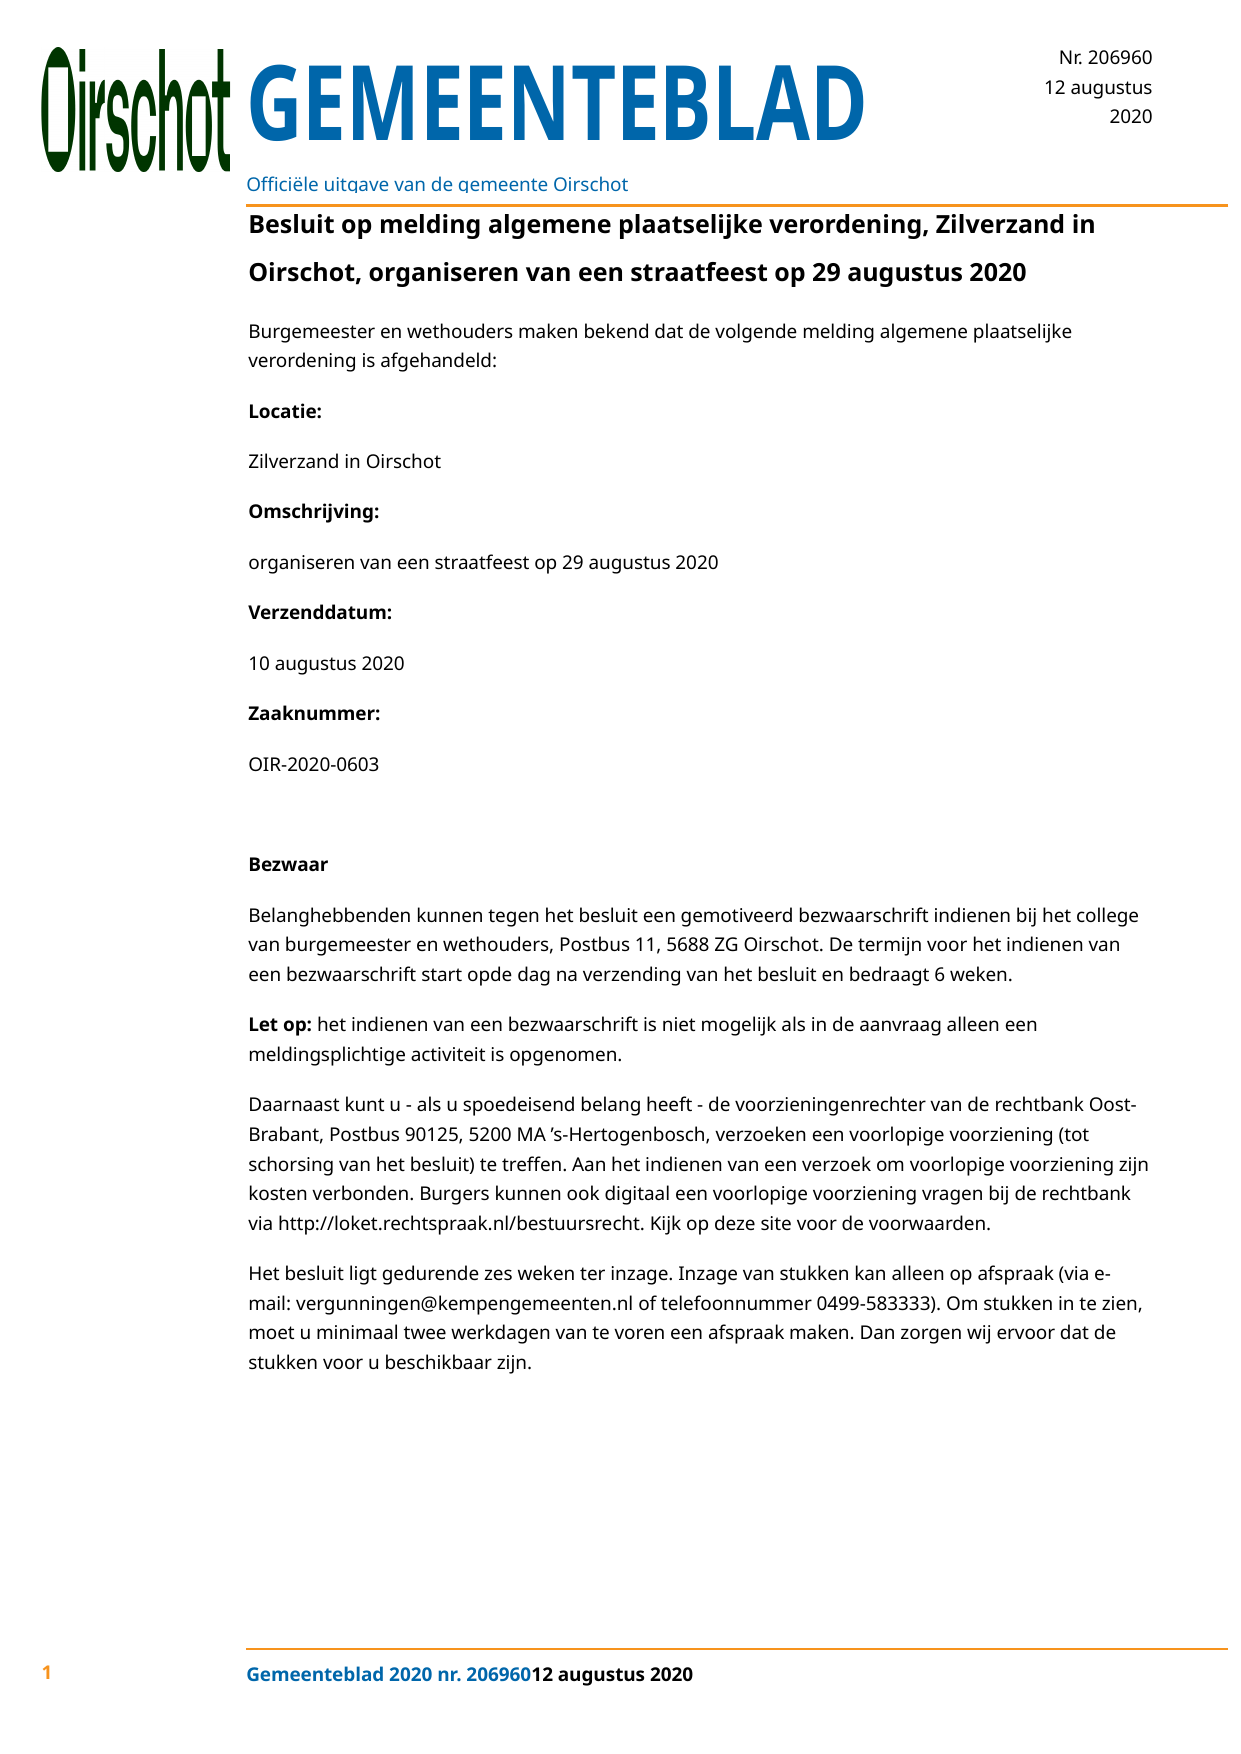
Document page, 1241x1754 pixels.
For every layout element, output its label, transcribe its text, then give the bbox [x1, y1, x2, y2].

text organiseren van een straatfeest op 29 augustus 2020 [248, 549, 1152, 575]
text Het besluit ligt gedurende zes weken ter inzage. Inzage van stukken kan alleen op afspraak (via e-mail: vergunningen@kempengemeenten.nl of telefoonnummer 0499-583333). Om stukken in te zien, moet u minimaal twee werkdagen van te voren een afspraak maken. Dan zorgen wij ervoor dat de stukken voor u beschikbaar zijn. [248, 1260, 1152, 1375]
text OIR-2020-0603 [248, 751, 1152, 777]
text Belanghebbenden kunnen tegen het besluit een gemotiveerd bezwaarschrift indienen bij het college van burgemeester en wethouders, Postbus 11, 5688 ZG Oirschot. De termijn voor het indienen van een bezwaarschrift start opde dag na verzending van het besluit en bedraagt 6 weken. [248, 902, 1152, 987]
text Zaaknummer: [248, 700, 1152, 726]
text Daarnaast kunt u - als u spoedeisend belang heeft - de voorzieningenrechter van de rechtbank Oost-Brabant, Postbus 90125, 5200 MA ’s-Hertogenbosch, verzoeken een voorlopige voorziening (tot schorsing van het besluit) te treffen. Aan het indienen van een verzoek om voorlopige voorziening zijn kosten verbonden. Burgers kunnen ook digitaal een voorlopige voorziening vragen bij de rechtbank via http://loket.rechtspraak.nl/bestuursrecht. Kijk op deze site voor de voorwaarden. [248, 1092, 1152, 1236]
text Bezwaar [248, 852, 1152, 877]
picture [41, 47, 231, 172]
text Zilverzand in Oirschot [248, 448, 1152, 474]
text Omschrijving: [248, 499, 1152, 524]
text Burgemeester en wethouders maken bekend dat de volgende melding algemene plaatselijke verordening is afgehandeld: [248, 318, 1152, 373]
text Let op: het indienen van een bezwaarschrift is niet mogelijk als in de aanvraag alleen een meldingsplichtige activiteit is opgenomen. [248, 1012, 1152, 1067]
text Besluit op melding algemene plaatselijke verordening, Zilverzand in Oirschot, organiseren van een straatfeest op 29 augustus 2020 [248, 207, 1152, 288]
text 10 augustus 2020 [248, 650, 1152, 676]
text Verzenddatum: [248, 599, 1152, 625]
text Locatie: [248, 398, 1152, 424]
